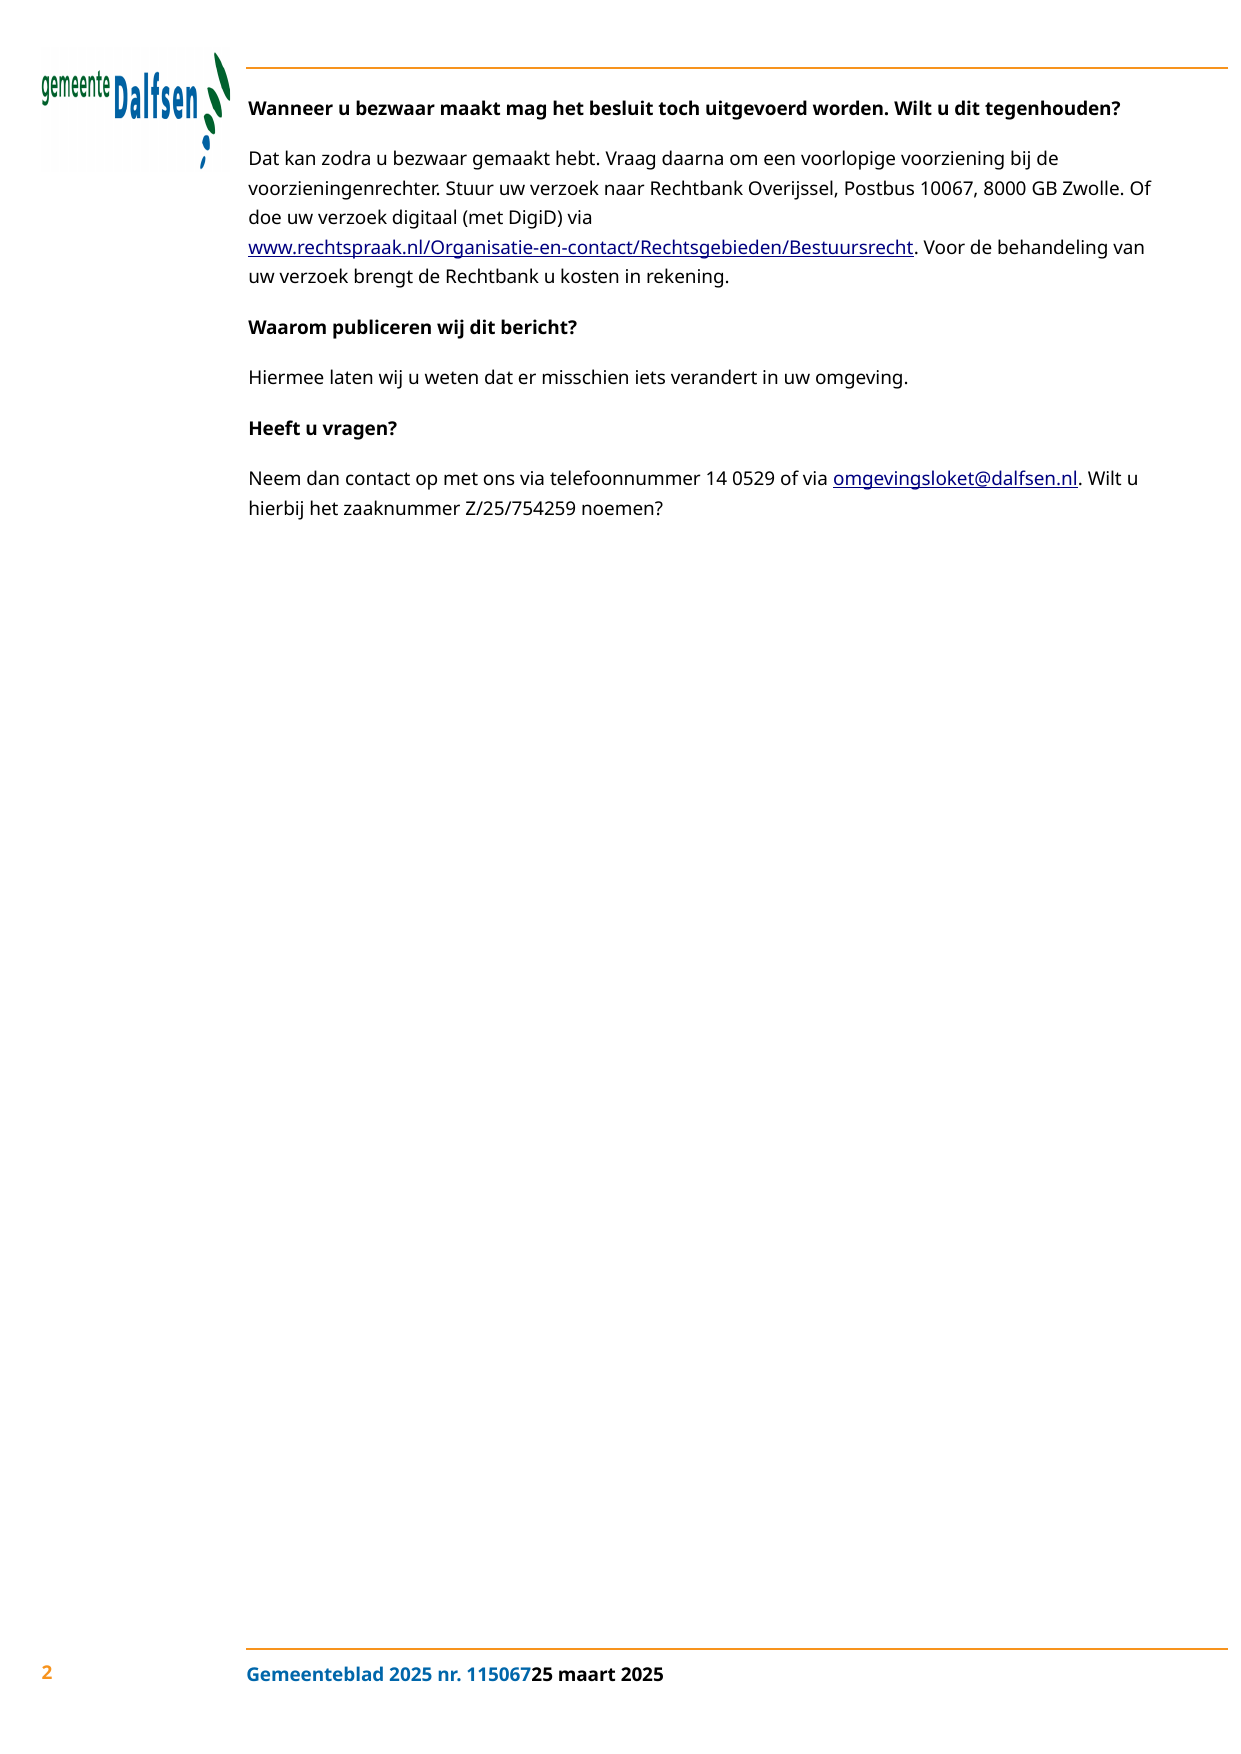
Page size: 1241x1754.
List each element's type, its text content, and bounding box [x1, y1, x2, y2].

text Heeft u vragen? [248, 415, 1152, 441]
text Neem dan contact op met ons via telefoonnummer 14 0529 of via omgevingsloket@dalfsen.nl. Wilt u hierbij het zaaknummer Z/25/754259 noemen? [248, 465, 1152, 521]
picture [41, 47, 231, 172]
text Waarom publiceren wij dit bericht? [248, 314, 1152, 340]
text Dat kan zodra u bezwaar gemaakt hebt. Vraag daarna om een voorlopige voorziening bij de voorzieningenrechter. Stuur uw verzoek naar Rechtbank Overijssel, Postbus 10067, 8000 GB Zwolle. Of doe uw verzoek digitaal (met DigiD) via www.rechtspraak.nl/Organisatie-en-contact/Rechtsgebieden/Bestuursrecht. Voor de behandeling van uw verzoek brengt de Rechtbank u kosten in rekening. [248, 145, 1152, 289]
text Hiermee laten wij u weten dat er misschien iets verandert in uw omgeving. [248, 364, 1152, 390]
text Wanneer u bezwaar maakt mag het besluit toch uitgevoerd worden. Wilt u dit tegenhouden? [248, 95, 1152, 121]
